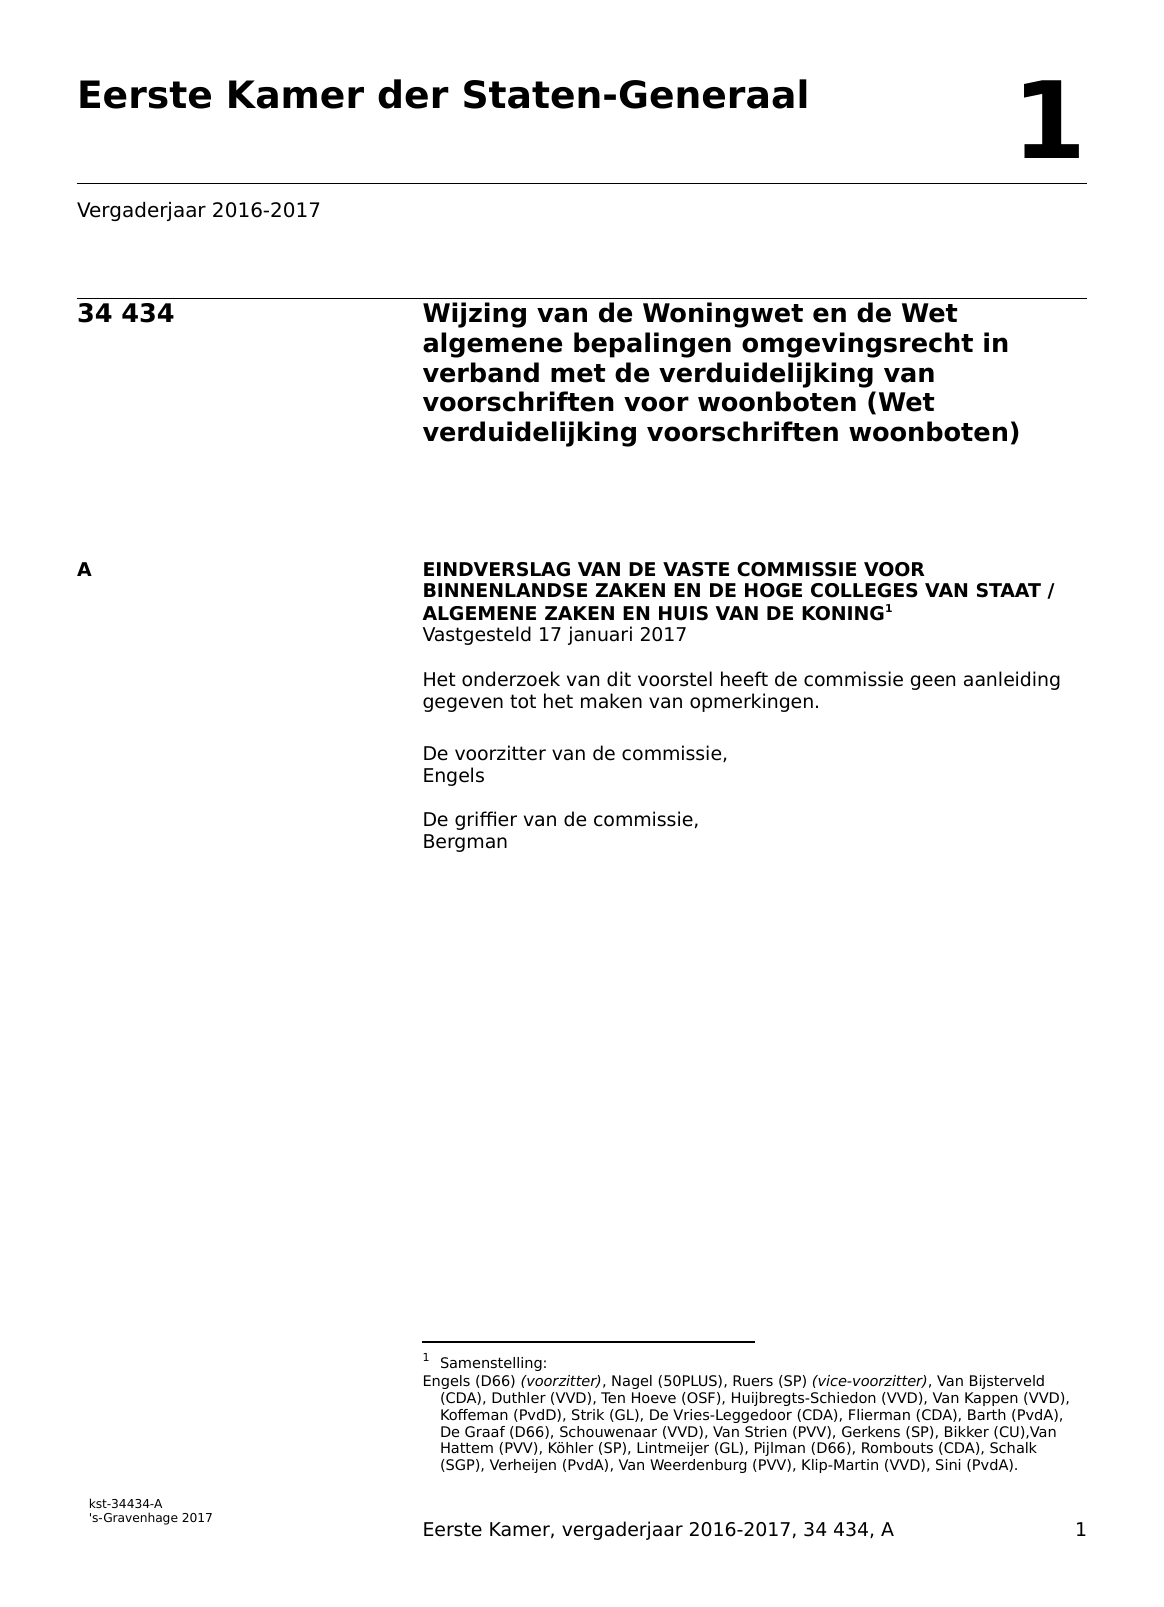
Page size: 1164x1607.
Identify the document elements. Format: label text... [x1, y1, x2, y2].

subtitle A EINDVERSLAG VAN DE VASTE COMMISSIE VOOR BINNENLANDSE ZAKEN EN DE HOGE COLLEGES VAN STAAT / ALGEMENE ZAKEN EN HUIS VAN DE KONING [77, 558, 1087, 624]
text 's-Gravenhage 2017 [88, 1511, 323, 1525]
table_header 1 [886, 59, 1087, 183]
text Vastgesteld 17 januari 2017 [422, 624, 1087, 646]
table_header Eerste Kamer der Staten-Generaal [77, 59, 886, 183]
table_cell Vergaderjaar 2016-2017 [77, 184, 1087, 298]
subtitle 34 434 Wijzing van de Woningwet en de Wet algemene bepalingen omgevingsrecht in verband met de verduidelijking van voorschriften voor woonboten (Wet verduidelijking voorschriften woonboten) [77, 299, 1087, 447]
text De voorzitter van de commissie, Engels [422, 742, 1087, 786]
text Het onderzoek van dit voorstel heeft de commissie geen aanleiding gegeven tot het maken van opmerkingen. [422, 668, 1087, 712]
text Samenstelling: [422, 1351, 1087, 1373]
text De griffier van de commissie, Bergman [422, 809, 1087, 853]
text Engels (D66) (voorzitter), Nagel (50PLUS), Ruers (SP) (vice-voorzitter), Van Bijsterveld (CDA), Duthler (VVD), Ten Hoeve (OSF), Huijbregts-Schiedon (VVD), Van Kappen (VVD), Koffeman (PvdD), Strik (GL), De Vries-Leggedoor (CDA), Flierman (CDA), Barth (PvdA), De Graaf (D66), Schouwenaar (VVD), Van Strien (PVV), Gerkens (SP), Bikker (CU),Van Hattem (PVV), Köhler (SP), Lintmeijer (GL), Pijlman (D66), Rombouts (CDA), Schalk (SGP), Verheijen (PvdA), Van Weerdenburg (PVV), Klip-Martin (VVD), Sini (PvdA). [422, 1373, 1087, 1474]
text kst-34434-A [88, 1497, 323, 1511]
